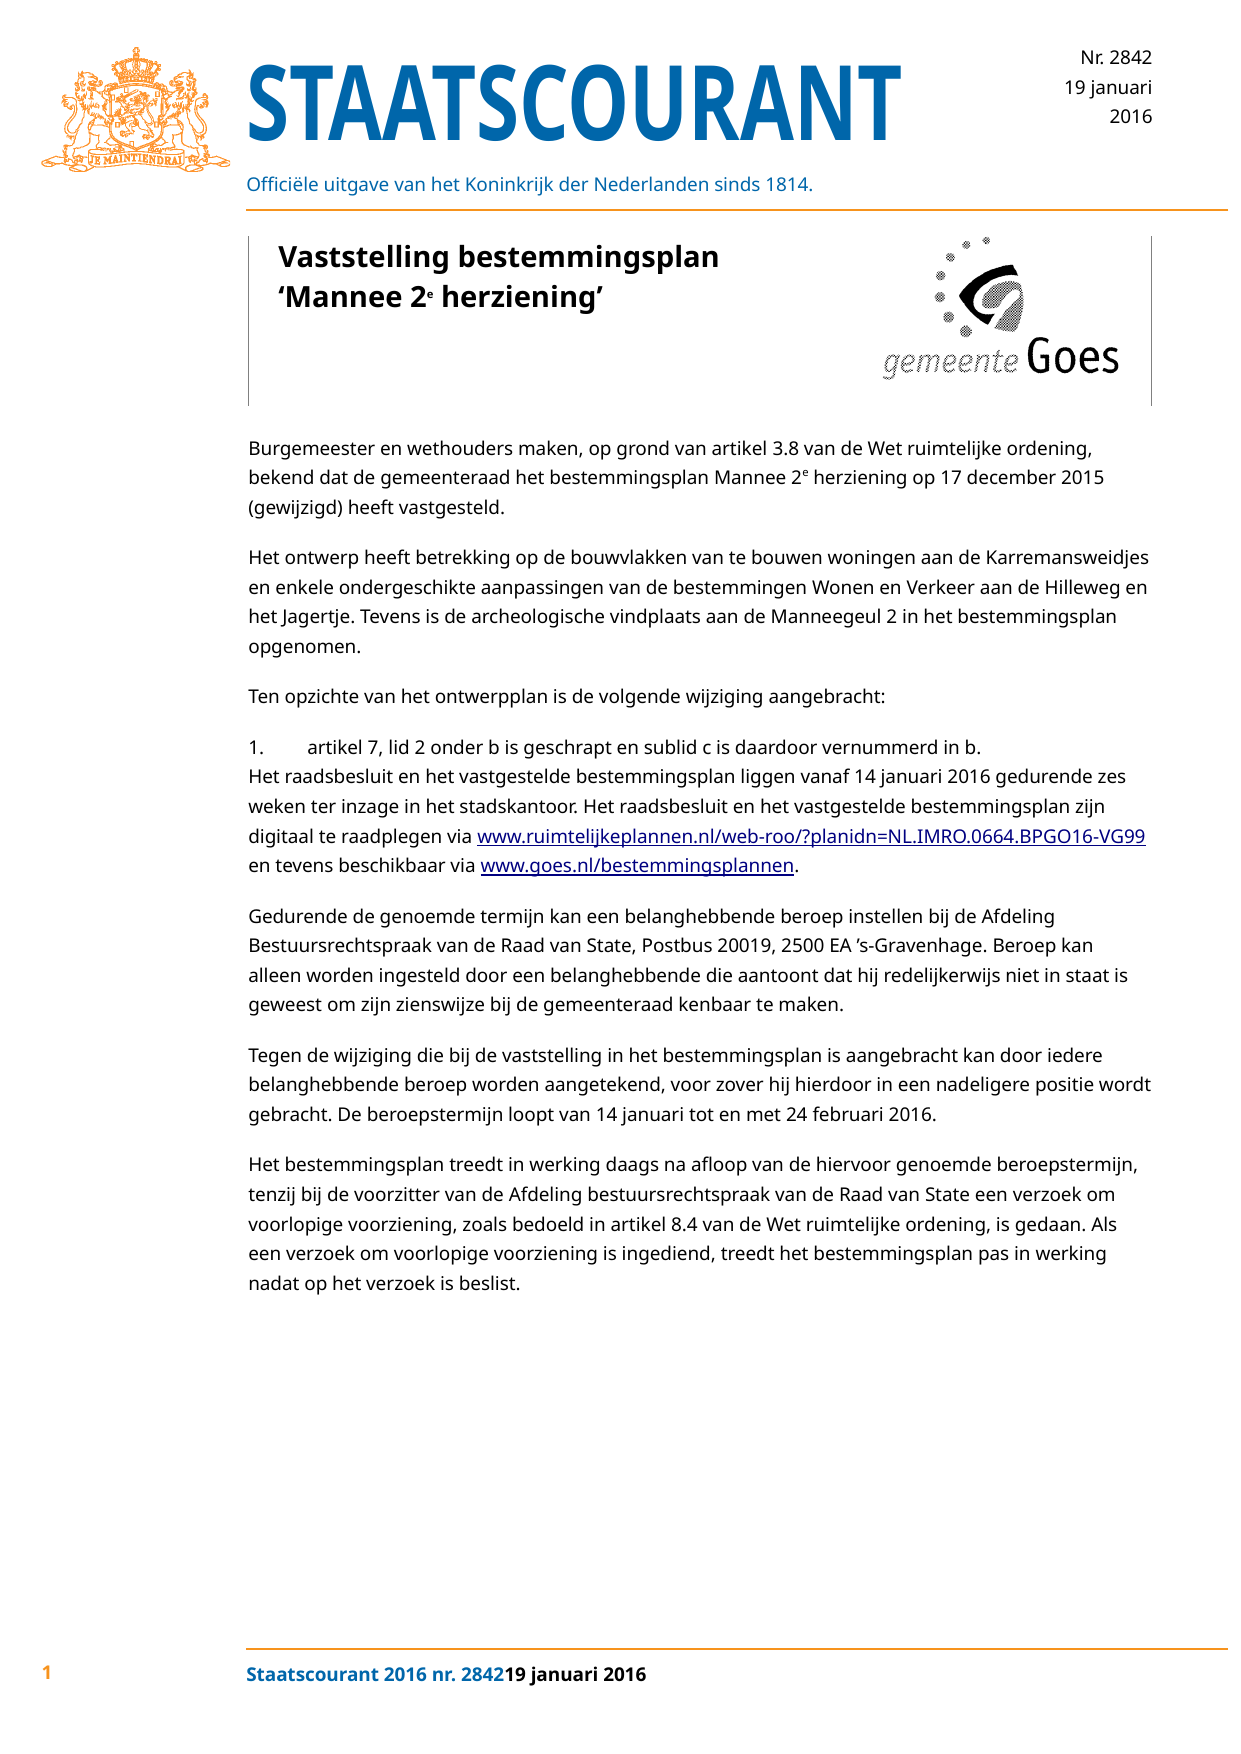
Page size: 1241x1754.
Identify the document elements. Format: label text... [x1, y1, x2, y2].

text Tegen de wijziging die bij de vaststelling in het bestemmingsplan is aangebracht kan door iedere belanghebbende beroep worden aangetekend, voor zover hij hierdoor in een nadeligere positie wordt gebracht. De beroepstermijn loopt van 14 januari tot en met 24 februari 2016. [248, 1042, 1152, 1127]
text Het ontwerp heeft betrekking op de bouwvlakken van te bouwen woningen aan de Karremansweidjes en enkele ondergeschikte aanpassingen van de bestemmingen Wonen en Verkeer aan de Hilleweg en het Jagertje. Tevens is de archeologische vindplaats aan de Manneegeul 2 in het bestemmingsplan opgenomen. [248, 544, 1152, 659]
list artikel 7, lid 2 onder b is geschrapt en sublid c is daardoor vernummerd in b. [248, 734, 1152, 760]
text Ten opzichte van het ontwerpplan is de volgende wijziging aangebracht: [248, 684, 1152, 709]
picture [41, 47, 231, 172]
picture [882, 236, 1119, 380]
text Het raadsbesluit en het vastgestelde bestemmingsplan liggen vanaf 14 januari 2016 gedurende zes weken ter inzage in het stadskantoor. Het raadsbesluit en het vastgestelde bestemmingsplan zijn digitaal te raadplegen via www.ruimtelijkeplannen.nl/web-roo/?planidn=NL.IMRO.0664.BPGO16-VG99 en tevens beschikbaar via www.goes.nl/bestemmingsplannen. [248, 764, 1152, 878]
text Gedurende de genoemde termijn kan een belanghebbende beroep instellen bij de Afdeling Bestuursrechtspraak van de Raad van State, Postbus 20019, 2500 EA ’s-Gravenhage. Beroep kan alleen worden ingesteld door een belanghebbende die aantoont dat hij redelijkerwijs niet in staat is geweest om zijn zienswijze bij de gemeenteraad kenbaar te maken. [248, 903, 1152, 1017]
table_header Vaststelling bestemmingsplan ‘Mannee 2e herziening’ [249, 236, 850, 406]
text Burgemeester en wethouders maken, op grond van artikel 3.8 van de Wet ruimtelijke ordening, bekend dat de gemeenteraad het bestemmingsplan Mannee 2e herziening op 17 december 2015 (gewijzigd) heeft vastgesteld. [248, 435, 1152, 520]
text Het bestemmingsplan treedt in werking daags na afloop van de hiervoor genoemde beroepstermijn, tenzij bij de voorzitter van de Afdeling bestuursrechtspraak van de Raad van State een verzoek om voorlopige voorziening, zoals bedoeld in artikel 8.4 van de Wet ruimtelijke ordening, is gedaan. Als een verzoek om voorlopige voorziening is ingediend, treedt het bestemmingsplan pas in werking nadat op het verzoek is beslist. [248, 1152, 1152, 1296]
table_header [850, 236, 1151, 406]
